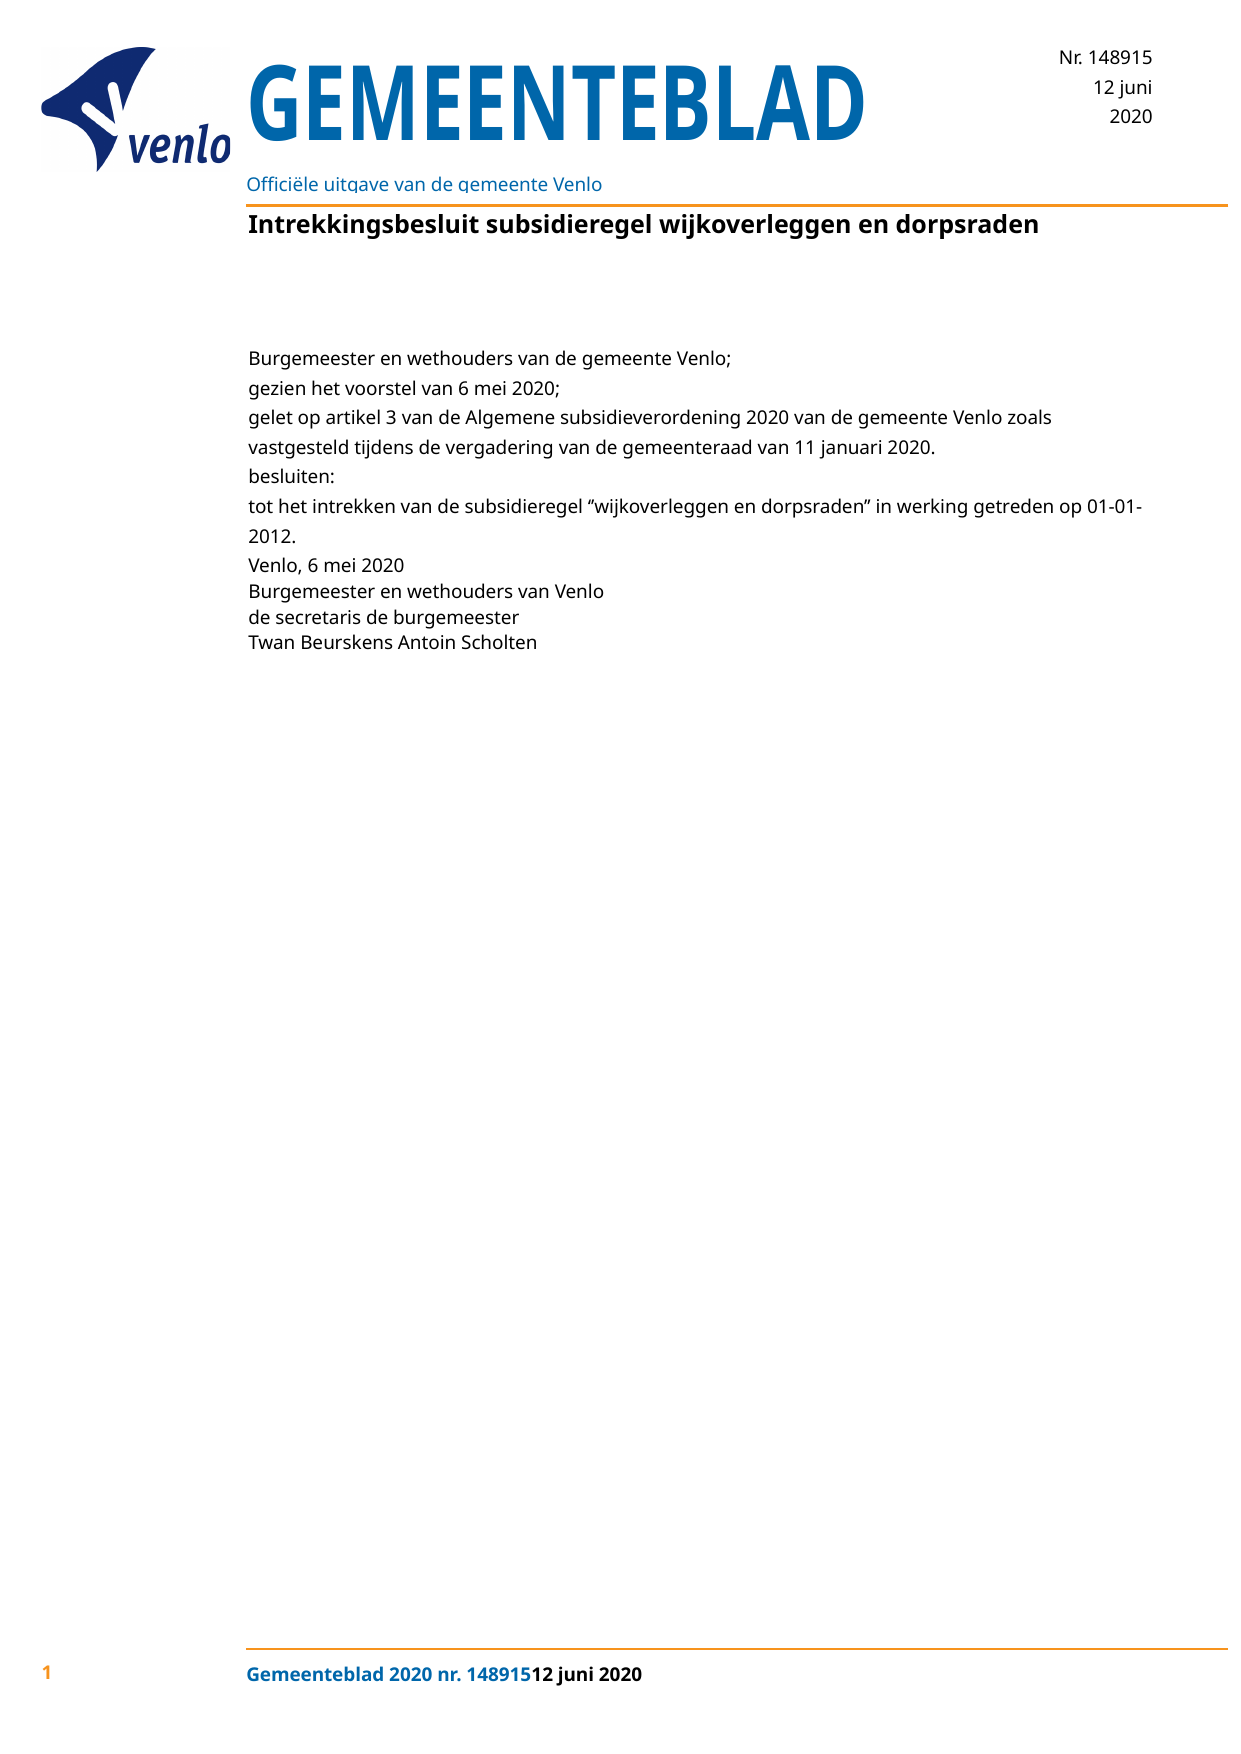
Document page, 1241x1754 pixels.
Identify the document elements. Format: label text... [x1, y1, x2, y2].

text Twan Beurskens Antoin Scholten [248, 629, 1152, 655]
text gezien het voorstel van 6 mei 2020; [248, 375, 1152, 401]
text tot het intrekken van de subsidieregel ‘’wijkoverleggen en dorpsraden’’ in werking getreden op 01-01-2012. [248, 493, 1152, 548]
text besluiten: [248, 464, 1152, 489]
text Burgemeester en wethouders van de gemeente Venlo; [248, 345, 1152, 371]
picture [41, 47, 231, 172]
text Burgemeester en wethouders van Venlo [248, 578, 1152, 604]
text Venlo, 6 mei 2020 [248, 552, 1152, 578]
text Intrekkingsbesluit subsidieregel wijkoverleggen en dorpsraden [248, 207, 1152, 241]
text de secretaris de burgemeester [248, 604, 1152, 629]
text gelet op artikel 3 van de Algemene subsidieverordening 2020 van de gemeente Venlo zoals vastgesteld tijdens de vergadering van de gemeenteraad van 11 januari 2020. [248, 404, 1152, 460]
